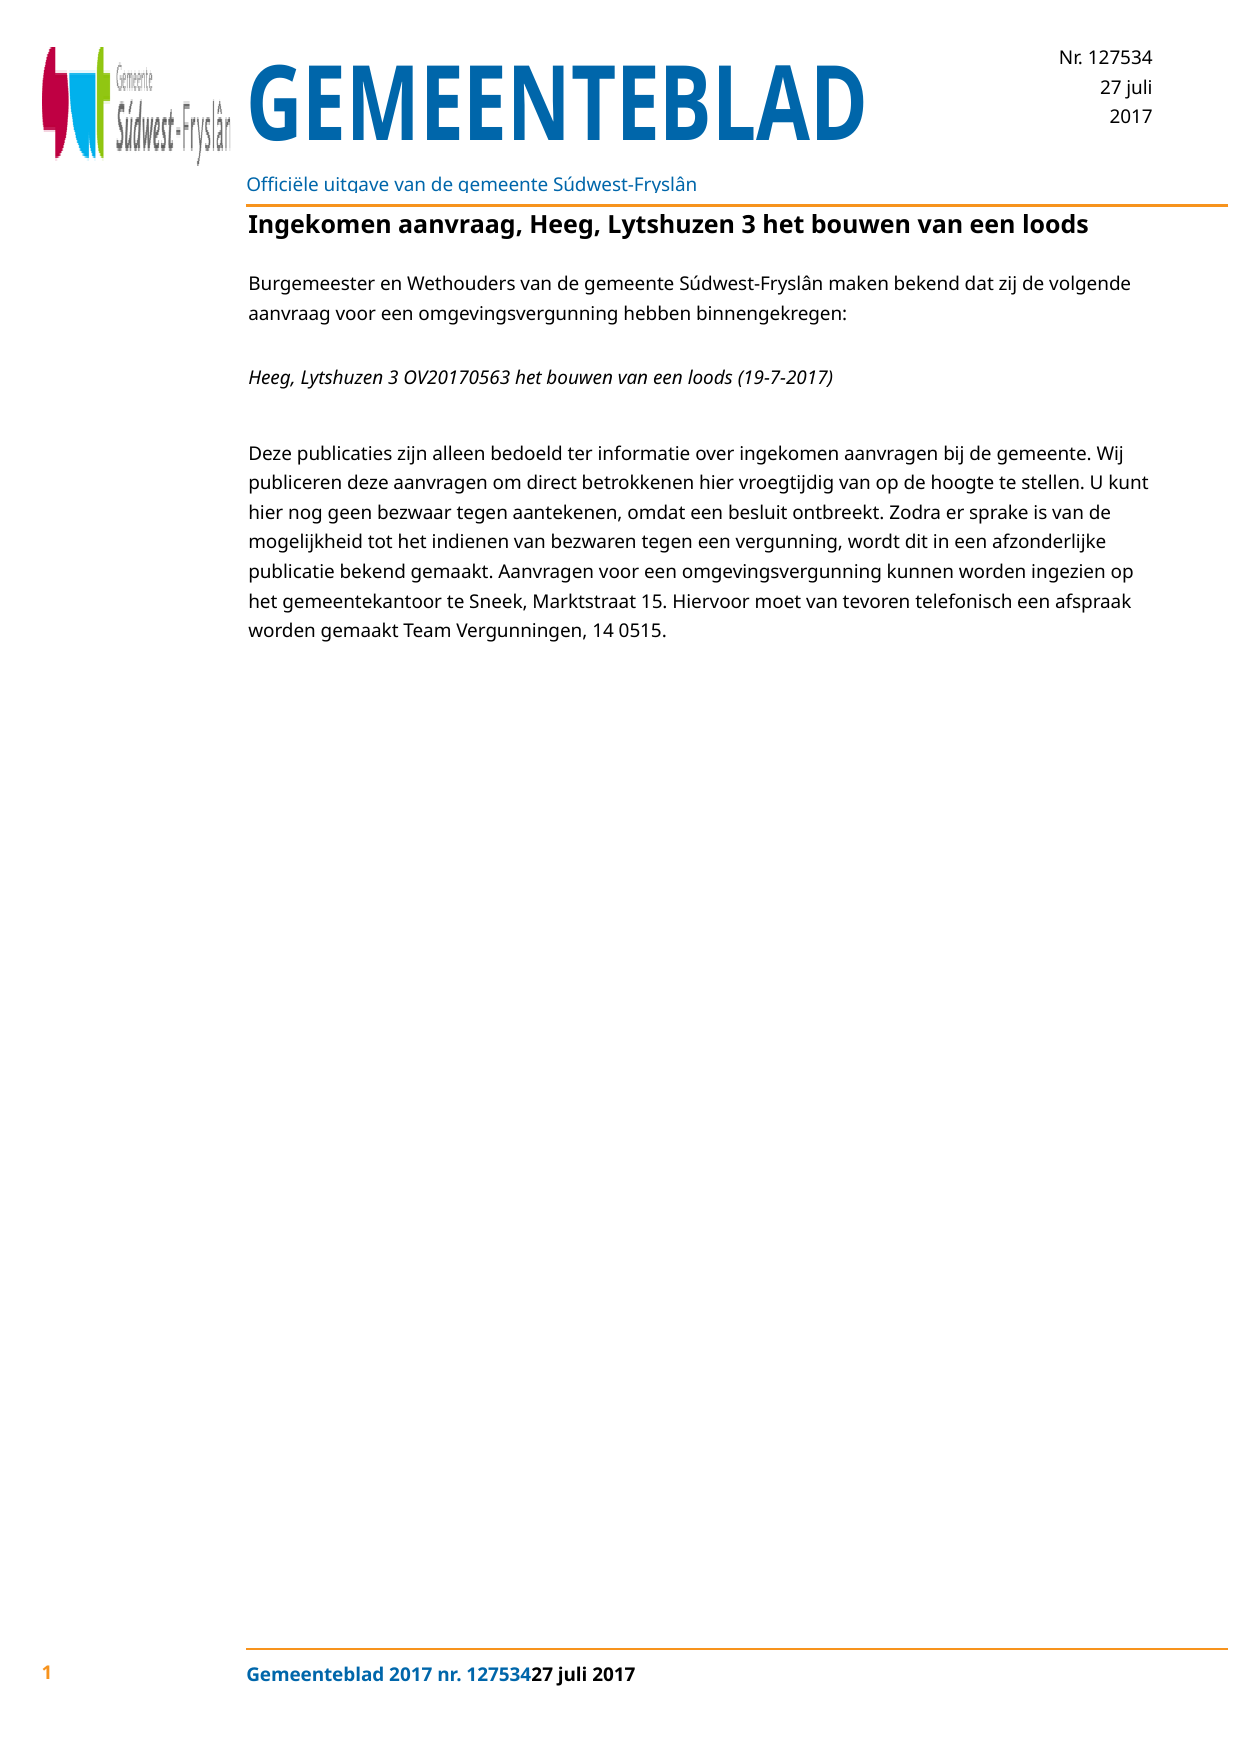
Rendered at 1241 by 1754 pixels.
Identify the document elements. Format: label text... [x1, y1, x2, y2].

picture [41, 47, 231, 172]
text Burgemeester en Wethouders van de gemeente Súdwest-Fryslân maken bekend dat zij de volgende aanvraag voor een omgevingsvergunning hebben binnengekregen: [248, 270, 1152, 326]
text Ingekomen aanvraag, Heeg, Lytshuzen 3 het bouwen van een loods [248, 207, 1152, 241]
text Deze publicaties zijn alleen bedoeld ter informatie over ingekomen aanvragen bij de gemeente. Wij publiceren deze aanvragen om direct betrokkenen hier vroegtijdig van op de hoogte te stellen. U kunt hier nog geen bezwaar tegen aantekenen, omdat een besluit ontbreekt. Zodra er sprake is van de mogelijkheid tot het indienen van bezwaren tegen een vergunning, wordt dit in een afzonderlijke publicatie bekend gemaakt. Aanvragen voor een omgevingsvergunning kunnen worden ingezien op het gemeentekantoor te Sneek, Marktstraat 15. Hiervoor moet van tevoren telefonisch een afspraak worden gemaakt Team Vergunningen, 14 0515. [248, 440, 1152, 643]
text Heeg, Lytshuzen 3 OV20170563 het bouwen van een loods (19-7-2017) [248, 364, 1152, 389]
